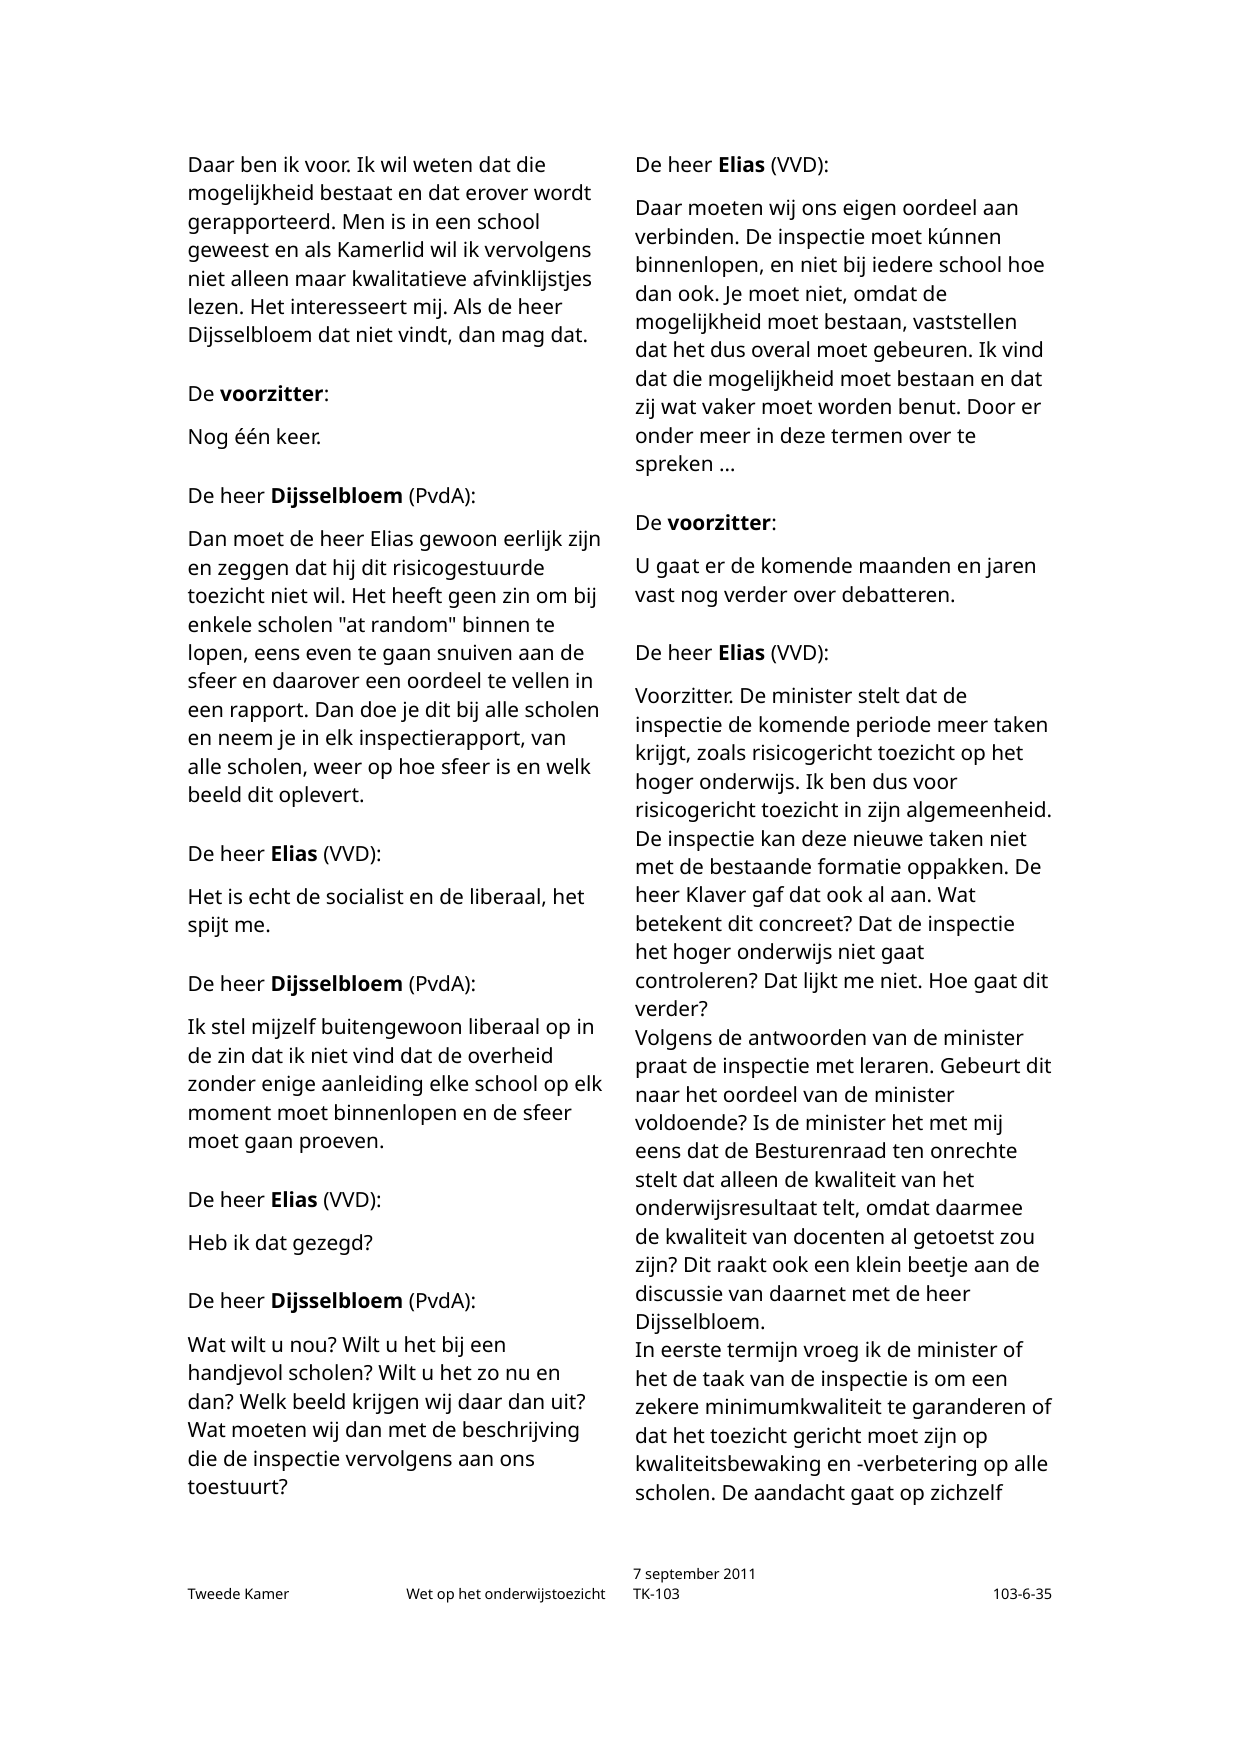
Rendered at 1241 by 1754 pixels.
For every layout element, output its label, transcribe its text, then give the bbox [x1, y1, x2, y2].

text Dan moet de heer Elias gewoon eerlijk zijn en zeggen dat hij dit risicogestuurde toezicht niet wil. Het heeft geen zin om bij enkele scholen "at random" binnen te lopen, eens even te gaan snuiven aan de sfeer en daarover een oordeel te vellen in een rapport. Dan doe je dit bij alle scholen en neem je in elk inspectierapport, van alle scholen, weer op hoe sfeer is en welk beeld dit oplevert. [187, 524, 605, 809]
text Nog één keer. [187, 422, 605, 451]
text Voorzitter. De minister stelt dat de inspectie de komende periode meer taken krijgt, zoals risicogericht toezicht op het hoger onderwijs. Ik ben dus voor risicogericht toezicht in zijn algemeenheid. De inspectie kan deze nieuwe taken niet met de bestaande formatie oppakken. De heer Klaver gaf dat ook al aan. Wat betekent dit concreet? Dat de inspectie het hoger onderwijs niet gaat controleren? Dat lijkt me niet. Hoe gaat dit verder? [635, 682, 1053, 1023]
text De heer Dijsselbloem (PvdA): [187, 481, 605, 509]
text U gaat er de komende maanden en jaren vast nog verder over debatteren. [635, 551, 1053, 608]
text De heer Elias (VVD): [635, 150, 1053, 178]
text De heer Elias (VVD): [187, 839, 605, 867]
text In eerste termijn vroeg ik de minister of het de taak van de inspectie is om een zekere minimumkwaliteit te garanderen of dat het toezicht gericht moet zijn op kwaliteitsbewaking en -verbetering op alle scholen. De aandacht gaat op zichzelf [635, 1336, 1053, 1506]
text Volgens de antwoorden van de minister praat de inspectie met leraren. Gebeurt dit naar het oordeel van de minister voldoende? Is de minister het met mij eens dat de Besturenraad ten onrechte stelt dat alleen de kwaliteit van het onderwijsresultaat telt, omdat daarmee de kwaliteit van docenten al getoetst zou zijn? Dit raakt ook een klein beetje aan de discussie van daarnet met de heer Dijsselbloem. [635, 1023, 1053, 1336]
text De voorzitter: [635, 508, 1053, 536]
text Daar moeten wij ons eigen oordeel aan verbinden. De inspectie moet kúnnen binnenlopen, en niet bij iedere school hoe dan ook. Je moet niet, omdat de mogelijkheid moet bestaan, vaststellen dat het dus overal moet gebeuren. Ik vind dat die mogelijkheid moet bestaan en dat zij wat vaker moet worden benut. Door er onder meer in deze termen over te spreken … [635, 193, 1053, 478]
text Ik stel mijzelf buitengewoon liberaal op in de zin dat ik niet vind dat de overheid zonder enige aanleiding elke school op elk moment moet binnenlopen en de sfeer moet gaan proeven. [187, 1012, 605, 1155]
text Het is echt de socialist en de liberaal, het spijt me. [187, 882, 605, 939]
text Heb ik dat gezegd? [187, 1228, 605, 1257]
text Daar ben ik voor. Ik wil weten dat die mogelijkheid bestaat en dat erover wordt gerapporteerd. Men is in een school geweest en als Kamerlid wil ik vervolgens niet alleen maar kwalitatieve afvinklijstjes lezen. Het interesseert mij. Als de heer Dijsselbloem dat niet vindt, dan mag dat. [187, 150, 605, 349]
text De heer Dijsselbloem (PvdA): [187, 1287, 605, 1315]
text Wat wilt u nou? Wilt u het bij een handjevol scholen? Wilt u het zo nu en dan? Welk beeld krijgen wij daar dan uit? Wat moeten wij dan met de beschrijving die de inspectie vervolgens aan ons toestuurt? [187, 1330, 605, 1501]
text De heer Dijsselbloem (PvdA): [187, 969, 605, 997]
text De heer Elias (VVD): [187, 1185, 605, 1213]
text De voorzitter: [187, 379, 605, 407]
text De heer Elias (VVD): [635, 638, 1053, 667]
